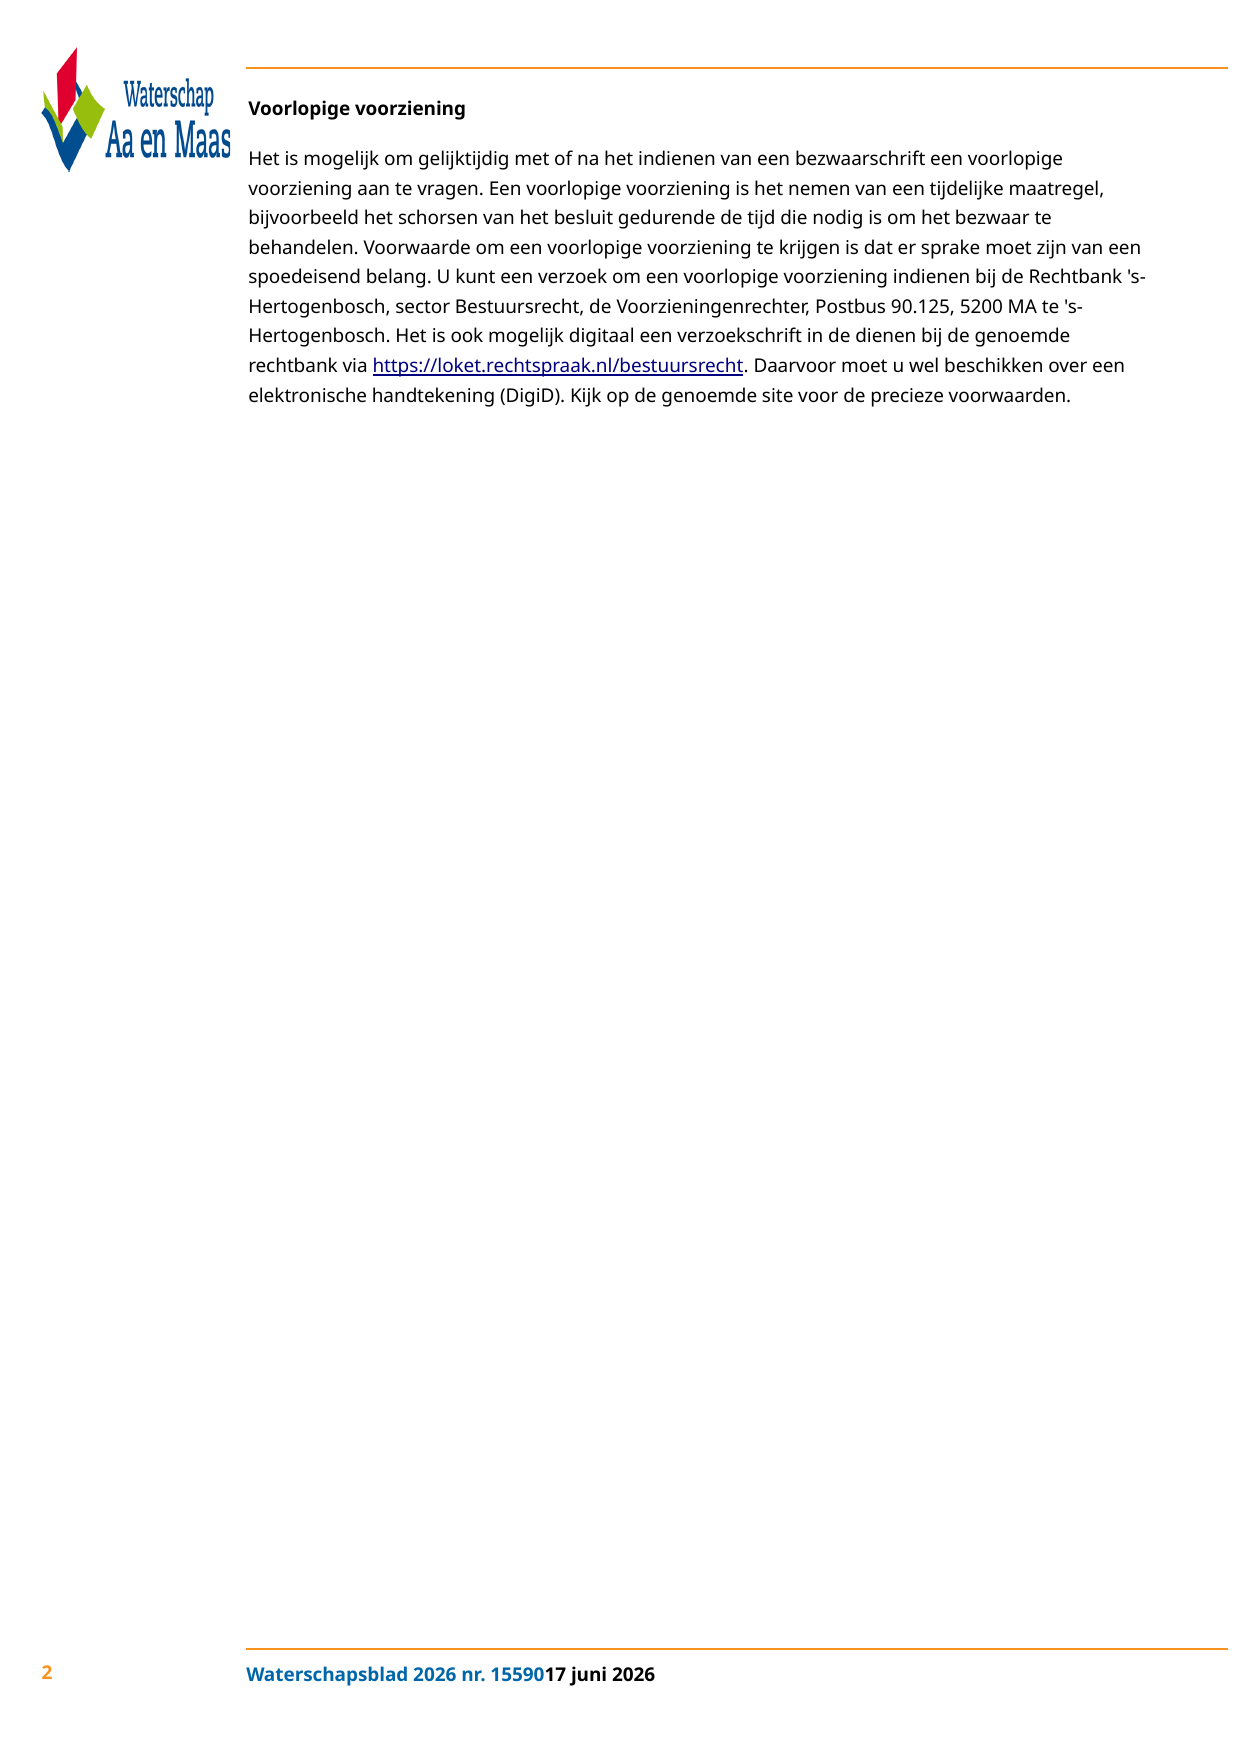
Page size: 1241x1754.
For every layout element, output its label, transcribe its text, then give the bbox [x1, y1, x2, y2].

picture [41, 47, 231, 172]
text Voorlopige voorziening [248, 95, 1152, 121]
text Het is mogelijk om gelijktijdig met of na het indienen van een bezwaarschrift een voorlopige voorziening aan te vragen. Een voorlopige voorziening is het nemen van een tijdelijke maatregel, bijvoorbeeld het schorsen van het besluit gedurende de tijd die nodig is om het bezwaar te behandelen. Voorwaarde om een voorlopige voorziening te krijgen is dat er sprake moet zijn van een spoedeisend belang. U kunt een verzoek om een voorlopige voorziening indienen bij de Rechtbank 's-Hertogenbosch, sector Bestuursrecht, de Voorzieningenrechter, Postbus 90.125, 5200 MA te 's-Hertogenbosch. Het is ook mogelijk digitaal een verzoekschrift in de dienen bij de genoemde rechtbank via https://loket.rechtspraak.nl/bestuursrecht. Daarvoor moet u wel beschikken over een elektronische handtekening (DigiD). Kijk op de genoemde site voor de precieze voorwaarden. [248, 145, 1152, 408]
